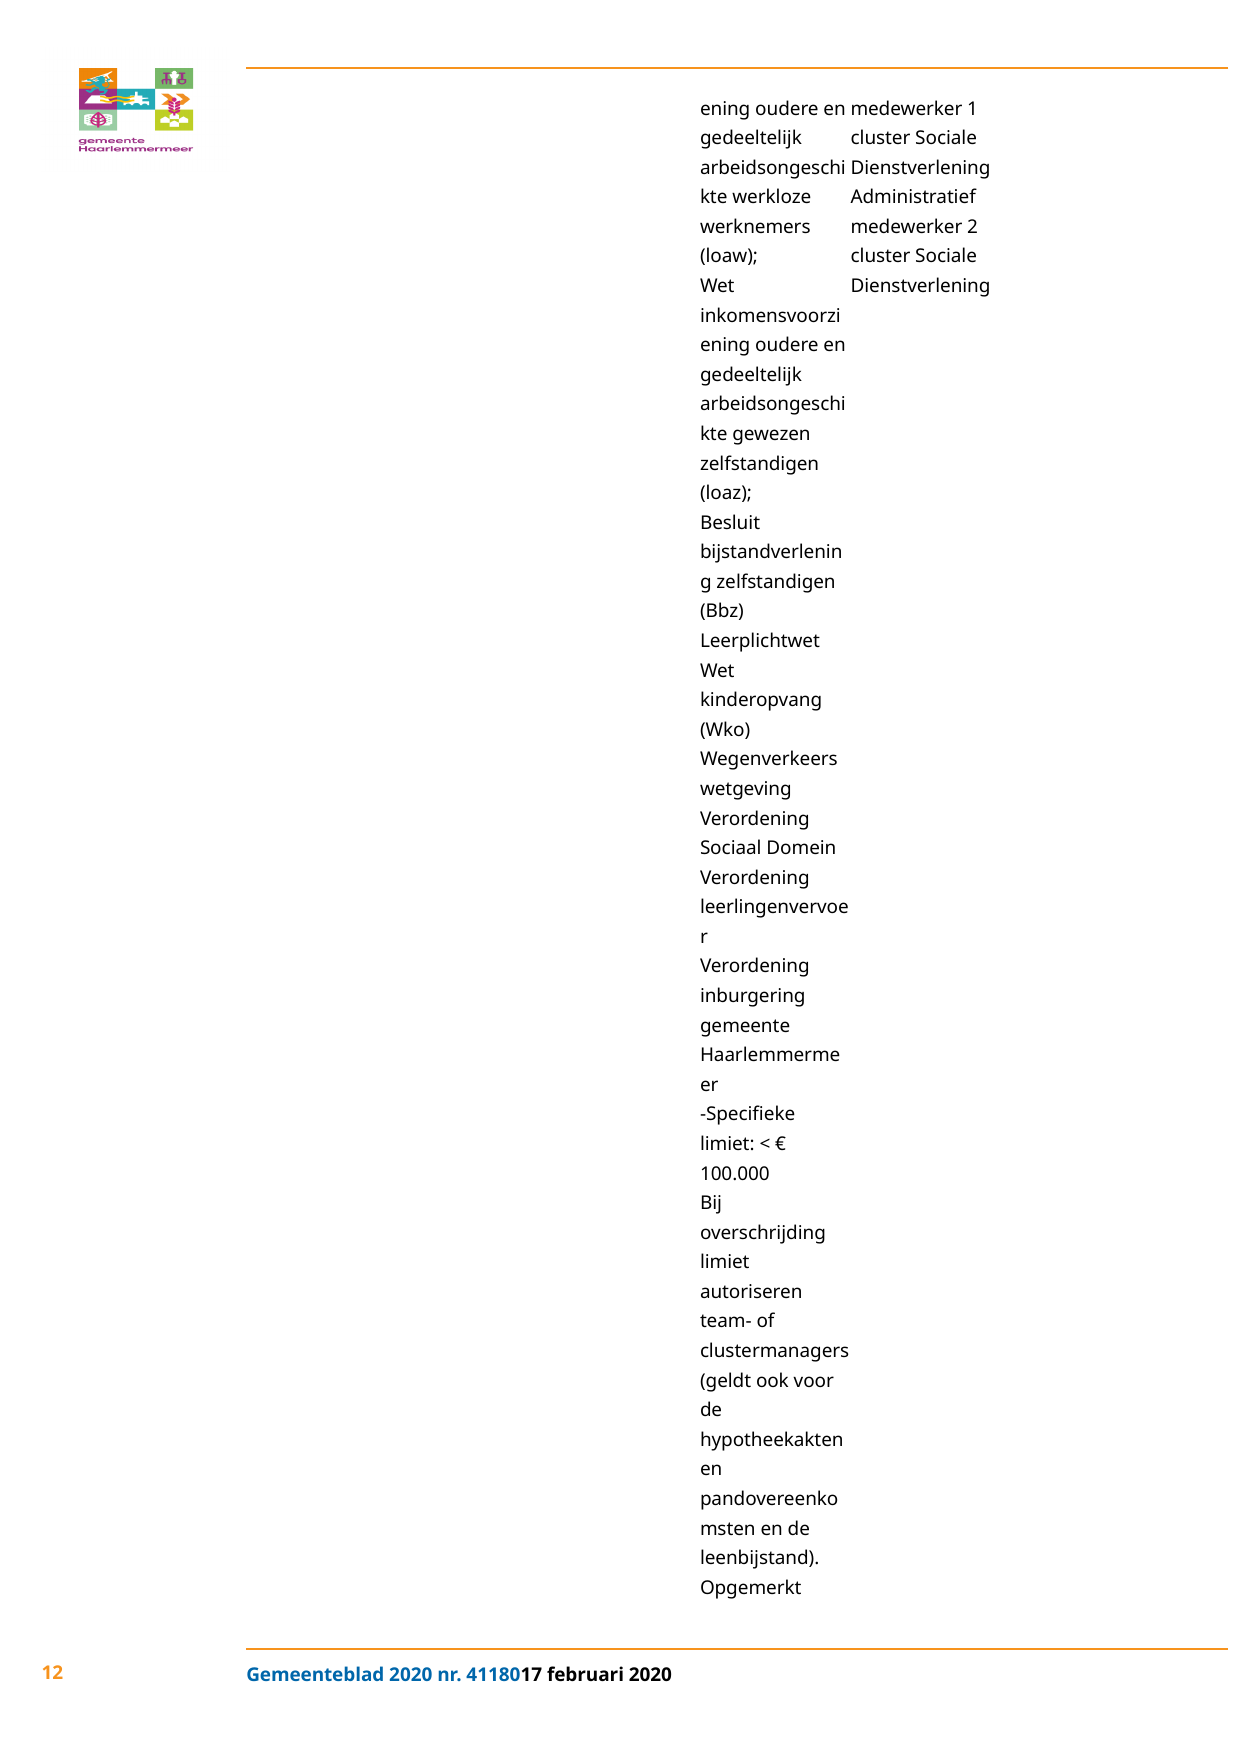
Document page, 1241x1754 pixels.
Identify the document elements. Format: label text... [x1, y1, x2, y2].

picture [41, 47, 231, 172]
table_cell [248, 95, 398, 1600]
table_cell ening oudere en gedeeltelijk arbeidsongeschikte werkloze werknemers (loaw); Wet inkomensvoorziening oudere en gedeeltelijk arbeidsongeschikte gewezen zelfstandigen (loaz); Besluit bijstandverlening zelfstandigen (Bbz) Leerplichtwet Wet kinderopvang (Wko) Wegenverkeerswetgeving Verordening Sociaal Domein Verordening leerlingenvervoer Verordening inburgering gemeente Haarlemmermeer -Specifieke limiet: < € 100.000 Bij overschrijding limiet autoriseren team- of clustermanagers (geldt ook voor de hypotheekakten en pandovereenkomsten en de leenbijstand). Opgemerkt [700, 95, 850, 1600]
table_cell medewerker 1 cluster Sociale Dienstverlening Administratief medewerker 2 cluster Sociale Dienstverlening [850, 95, 1001, 1600]
table_cell [549, 95, 700, 1600]
table_cell [399, 95, 549, 1600]
